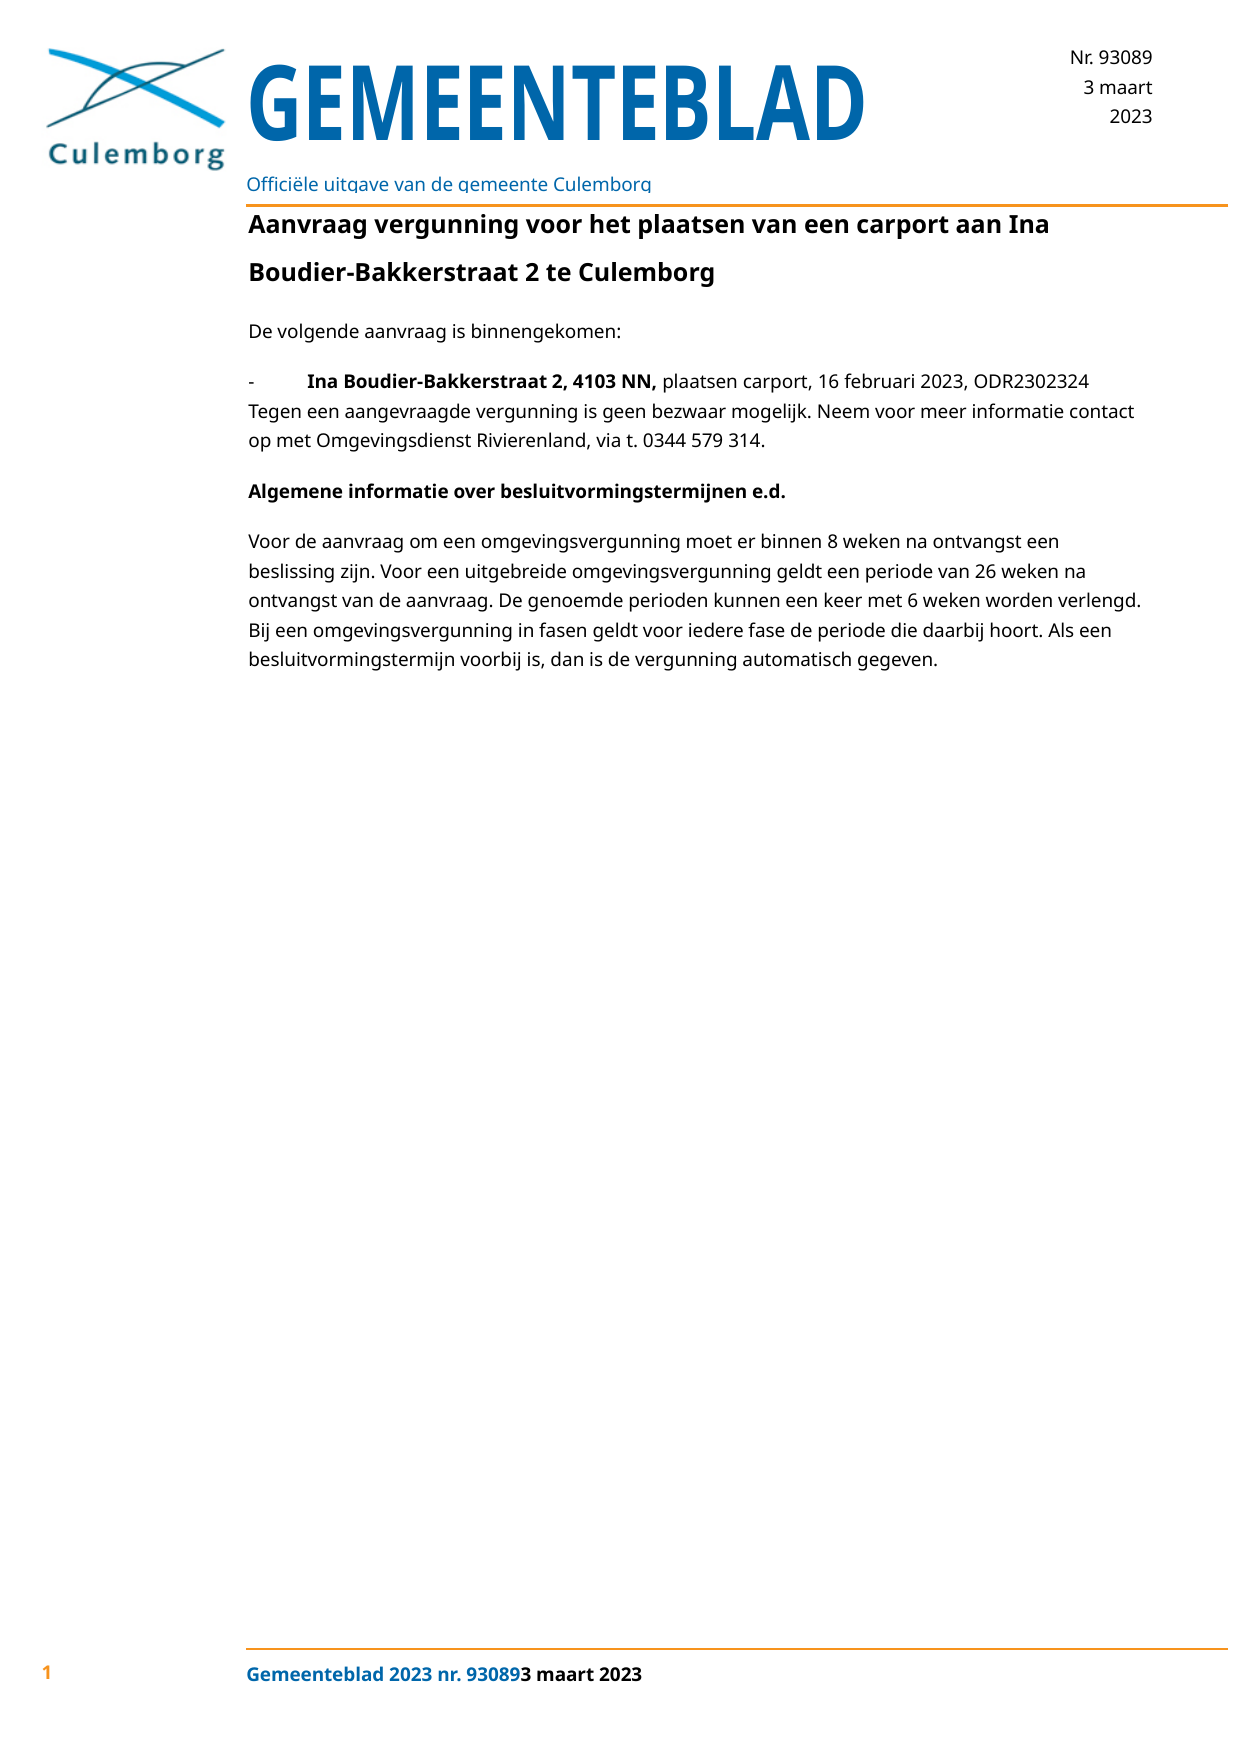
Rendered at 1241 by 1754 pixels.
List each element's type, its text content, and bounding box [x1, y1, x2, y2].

text Tegen een aangevraagde vergunning is geen bezwaar mogelijk. Neem voor meer informatie contact op met Omgevingsdienst Rivierenland, via t. 0344 579 314. [248, 398, 1152, 453]
text Voor de aanvraag om een omgevingsvergunning moet er binnen 8 weken na ontvangst een beslissing zijn. Voor een uitgebreide omgevingsvergunning geldt een periode van 26 weken na ontvangst van de aanvraag. De genoemde perioden kunnen een keer met 6 weken worden verlengd. Bij een omgevingsvergunning in fasen geldt voor iedere fase de periode die daarbij hoort. Als een besluitvormingstermijn voorbij is, dan is de vergunning automatisch gegeven. [248, 528, 1152, 672]
text De volgende aanvraag is binnengekomen: [248, 318, 1152, 344]
picture [41, 47, 231, 172]
text Algemene informatie over besluitvormingstermijnen e.d. [248, 478, 1152, 504]
text Aanvraag vergunning voor het plaatsen van een carport aan Ina Boudier-Bakkerstraat 2 te Culemborg [248, 207, 1152, 288]
list Ina Boudier-Bakkerstraat 2, 4103 NN, plaatsen carport, 16 februari 2023, ODR2302324 [248, 368, 1152, 394]
